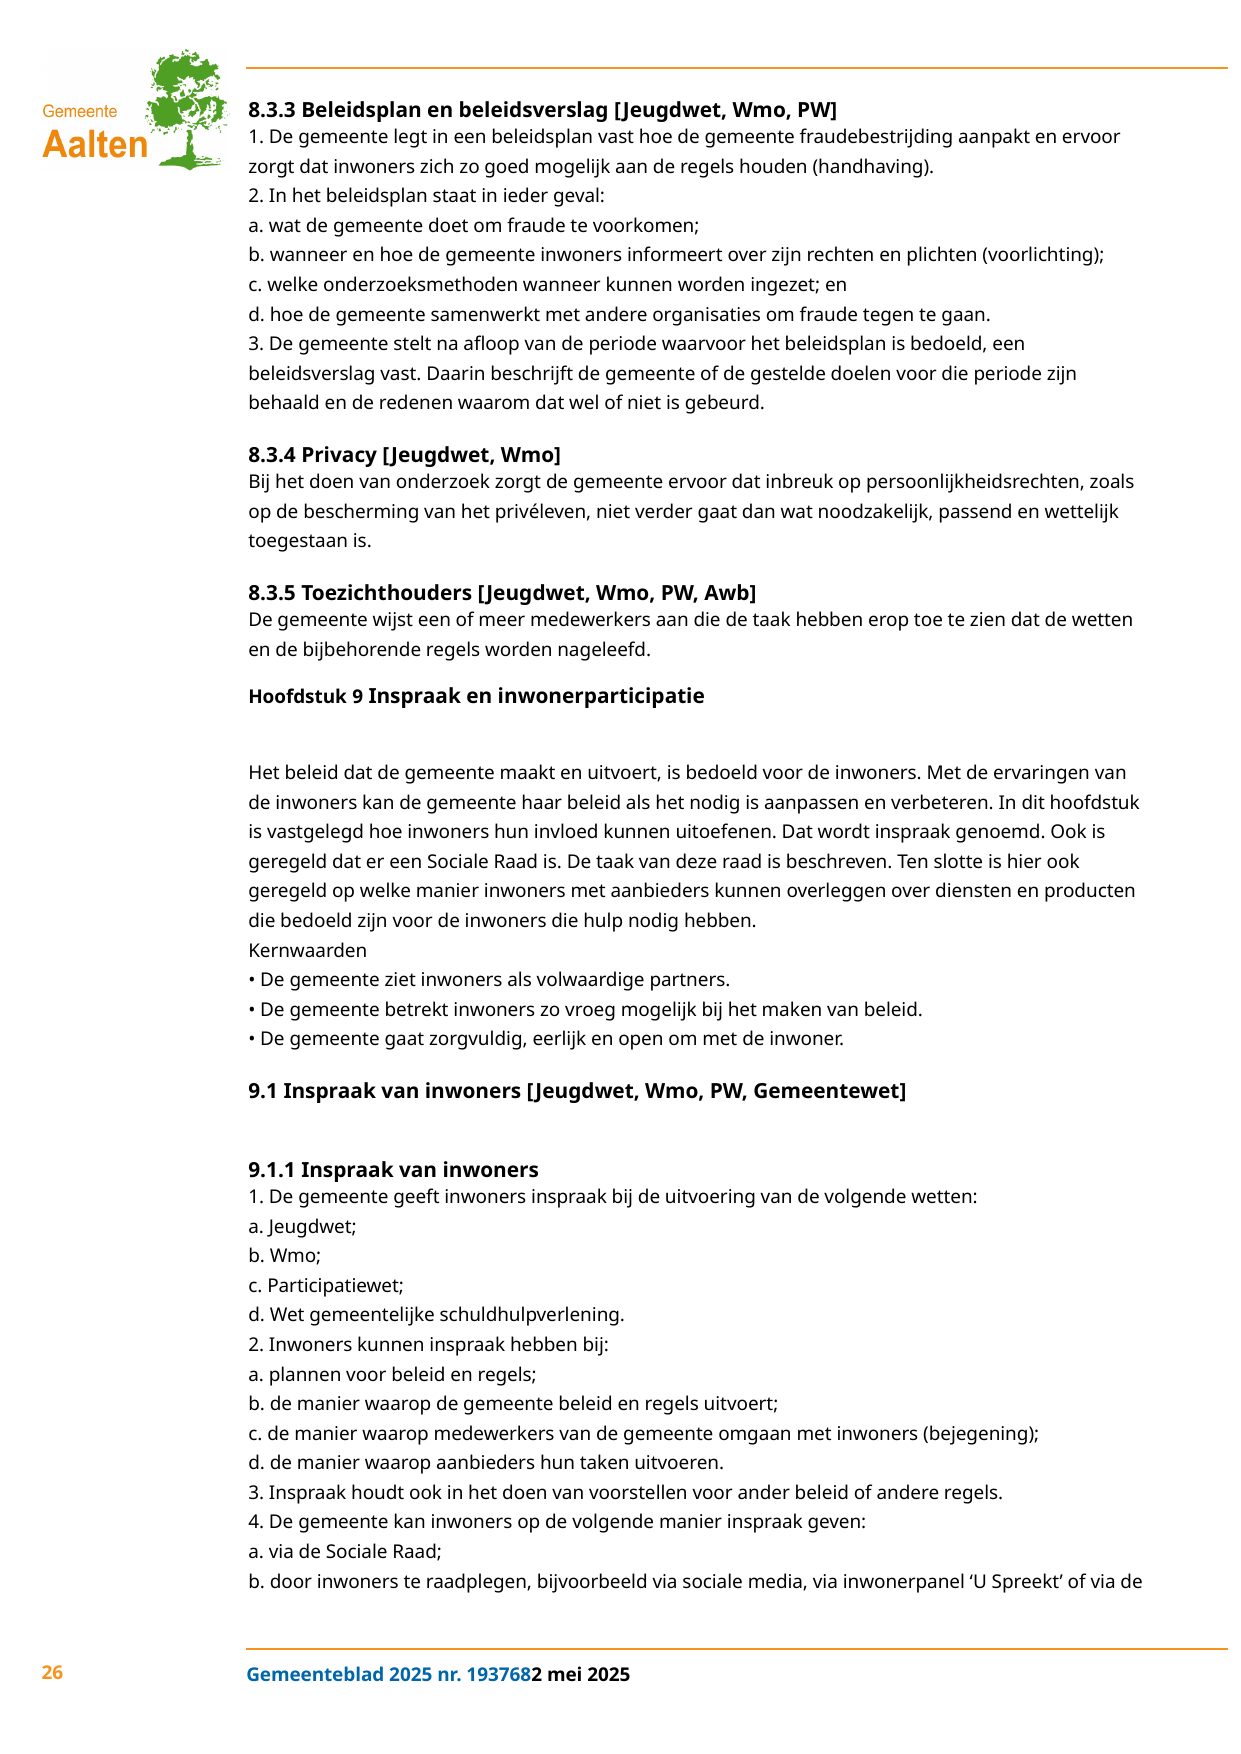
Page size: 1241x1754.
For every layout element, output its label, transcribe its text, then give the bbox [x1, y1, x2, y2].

text c. de manier waarop medewerkers van de gemeente omgaan met inwoners (bejegening); [248, 1420, 1152, 1446]
text • De gemeente gaat zorgvuldig, eerlijk en open om met de inwoner. [248, 1026, 1152, 1051]
text c. Participatiewet; [248, 1272, 1152, 1298]
text 8.3.5 Toezichthouders [Jeugdwet, Wmo, PW, Awb] [248, 578, 1152, 606]
text 1. De gemeente geeft inwoners inspraak bij de uitvoering van de volgende wetten: [248, 1183, 1152, 1209]
text • De gemeente ziet inwoners als volwaardige partners. [248, 966, 1152, 992]
text d. hoe de gemeente samenwerkt met andere organisaties om fraude tegen te gaan. [248, 301, 1152, 326]
text d. Wet gemeentelijke schuldhulpverlening. [248, 1302, 1152, 1327]
picture [41, 47, 231, 172]
text Het beleid dat de gemeente maakt en uitvoert, is bedoeld voor de inwoners. Met de ervaringen van de inwoners kan de gemeente haar beleid als het nodig is aanpassen en verbeteren. In dit hoofdstuk is vastgelegd hoe inwoners hun invloed kunnen uitoefenen. Dat wordt inspraak genoemd. Ook is geregeld dat er een Sociale Raad is. De taak van deze raad is beschreven. Ten slotte is hier ook geregeld op welke manier inwoners met aanbieders kunnen overleggen over diensten en producten die bedoeld zijn voor de inwoners die hulp nodig hebben. [248, 759, 1152, 933]
text 2. In het beleidsplan staat in ieder geval: [248, 182, 1152, 208]
text 1. De gemeente legt in een beleidsplan vast hoe de gemeente fraudebestrijding aanpakt en ervoor zorgt dat inwoners zich zo goed mogelijk aan de regels houden (handhaving). [248, 123, 1152, 178]
text b. door inwoners te raadplegen, bijvoorbeeld via sociale media, via inwonerpanel ‘U Spreekt’ of via de [248, 1568, 1152, 1593]
text 9.1.1 Inspraak van inwoners [248, 1155, 1152, 1183]
text a. Jeugdwet; [248, 1213, 1152, 1238]
text b. Wmo; [248, 1242, 1152, 1268]
text d. de manier waarop aanbieders hun taken uitvoeren. [248, 1449, 1152, 1475]
text 8.3.4 Privacy [Jeugdwet, Wmo] [248, 440, 1152, 468]
text 8.3.3 Beleidsplan en beleidsverslag [Jeugdwet, Wmo, PW] [248, 95, 1152, 123]
text Bij het doen van onderzoek zorgt de gemeente ervoor dat inbreuk op persoonlijkheidsrechten, zoals op de bescherming van het privéleven, niet verder gaat dan wat noodzakelijk, passend en wettelijk toegestaan is. [248, 468, 1152, 553]
text 4. De gemeente kan inwoners op de volgende manier inspraak geven: [248, 1509, 1152, 1534]
text • De gemeente betrekt inwoners zo vroeg mogelijk bij het maken van beleid. [248, 996, 1152, 1022]
text b. de manier waarop de gemeente beleid en regels uitvoert; [248, 1390, 1152, 1416]
text b. wanneer en hoe de gemeente inwoners informeert over zijn rechten en plichten (voorlichting); [248, 242, 1152, 267]
text a. wat de gemeente doet om fraude te voorkomen; [248, 212, 1152, 238]
text a. plannen voor beleid en regels; [248, 1361, 1152, 1386]
text De gemeente wijst een of meer medewerkers aan die de taak hebben erop toe te zien dat de wetten en de bijbehorende regels worden nageleefd. [248, 606, 1152, 662]
text 9.1 Inspraak van inwoners [Jeugdwet, Wmo, PW, Gemeentewet] [248, 1076, 1152, 1104]
text a. via de Sociale Raad; [248, 1538, 1152, 1564]
text 3. De gemeente stelt na afloop van de periode waarvoor het beleidsplan is bedoeld, een beleidsverslag vast. Daarin beschrijft de gemeente of de gestelde doelen voor die periode zijn behaald en de redenen waarom dat wel of niet is gebeurd. [248, 330, 1152, 415]
text Hoofdstuk 9 Inspraak en inwonerparticipatie [248, 682, 1152, 710]
text Kernwaarden [248, 937, 1152, 962]
text 3. Inspraak houdt ook in het doen van voorstellen voor ander beleid of andere regels. [248, 1479, 1152, 1505]
text c. welke onderzoeksmethoden wanneer kunnen worden ingezet; en [248, 271, 1152, 297]
text 2. Inwoners kunnen inspraak hebben bij: [248, 1331, 1152, 1357]
